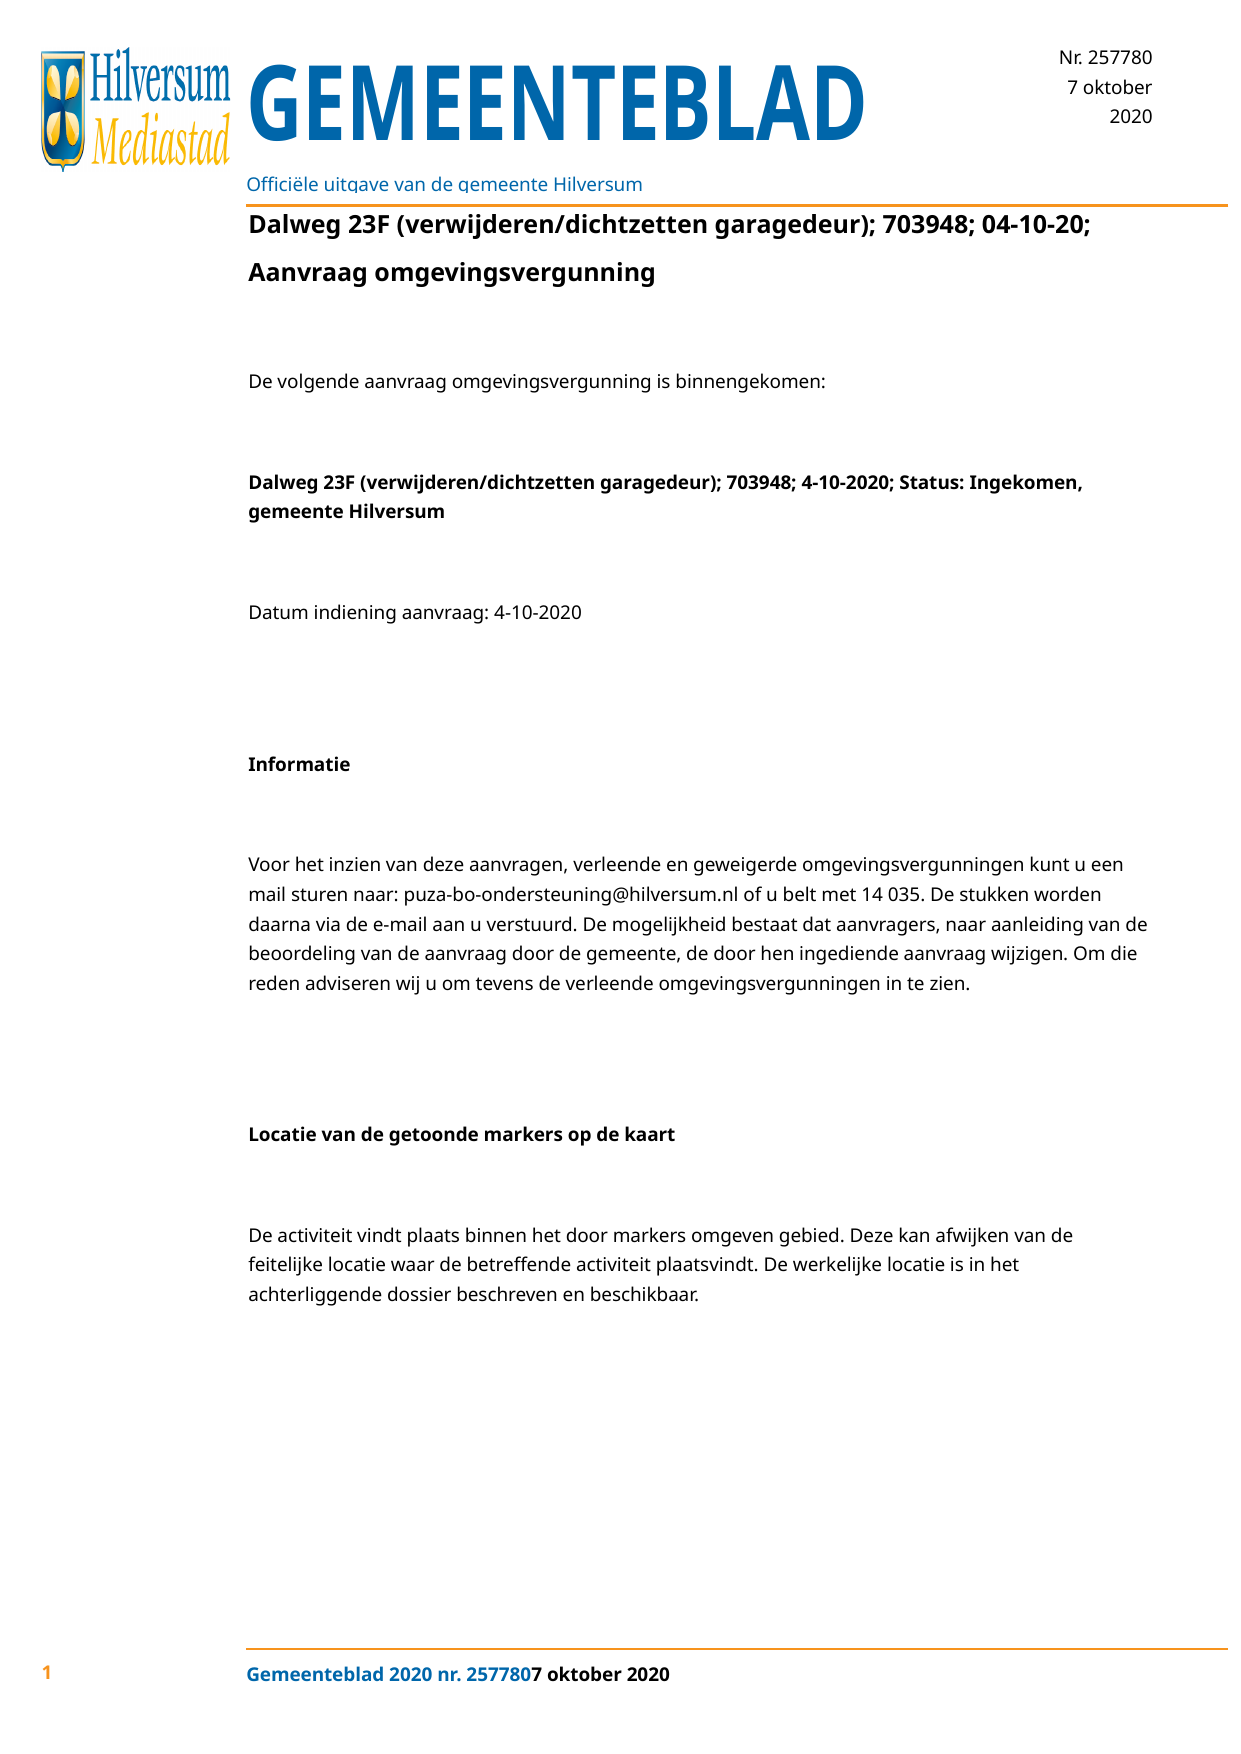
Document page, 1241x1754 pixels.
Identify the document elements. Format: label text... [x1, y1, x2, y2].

text De activiteit vindt plaats binnen het door markers omgeven gebied. Deze kan afwijken van de feitelijke locatie waar de betreffende activiteit plaatsvindt. De werkelijke locatie is in het achterliggende dossier beschreven en beschikbaar. [248, 1222, 1152, 1307]
text Locatie van de getoonde markers op de kaart [248, 1121, 1152, 1147]
text De volgende aanvraag omgevingsvergunning is binnengekomen: [248, 368, 1152, 394]
text Dalweg 23F (verwijderen/dichtzetten garagedeur); 703948; 04-10-20; Aanvraag omgevingsvergunning [248, 207, 1152, 288]
text Datum indiening aanvraag: 4-10-2020 [248, 599, 1152, 625]
picture [41, 47, 231, 172]
text Dalweg 23F (verwijderen/dichtzetten garagedeur); 703948; 4-10-2020; Status: Ingekomen, gemeente Hilversum [248, 469, 1152, 524]
text Informatie [248, 751, 1152, 777]
text Voor het inzien van deze aanvragen, verleende en geweigerde omgevingsvergunningen kunt u een mail sturen naar: puza-bo-ondersteuning@hilversum.nl of u belt met 14 035. De stukken worden daarna via de e-mail aan u verstuurd. De mogelijkheid bestaat dat aanvragers, naar aanleiding van de beoordeling van de aanvraag door de gemeente, de door hen ingediende aanvraag wijzigen. Om die reden adviseren wij u om tevens de verleende omgevingsvergunningen in te zien. [248, 852, 1152, 996]
